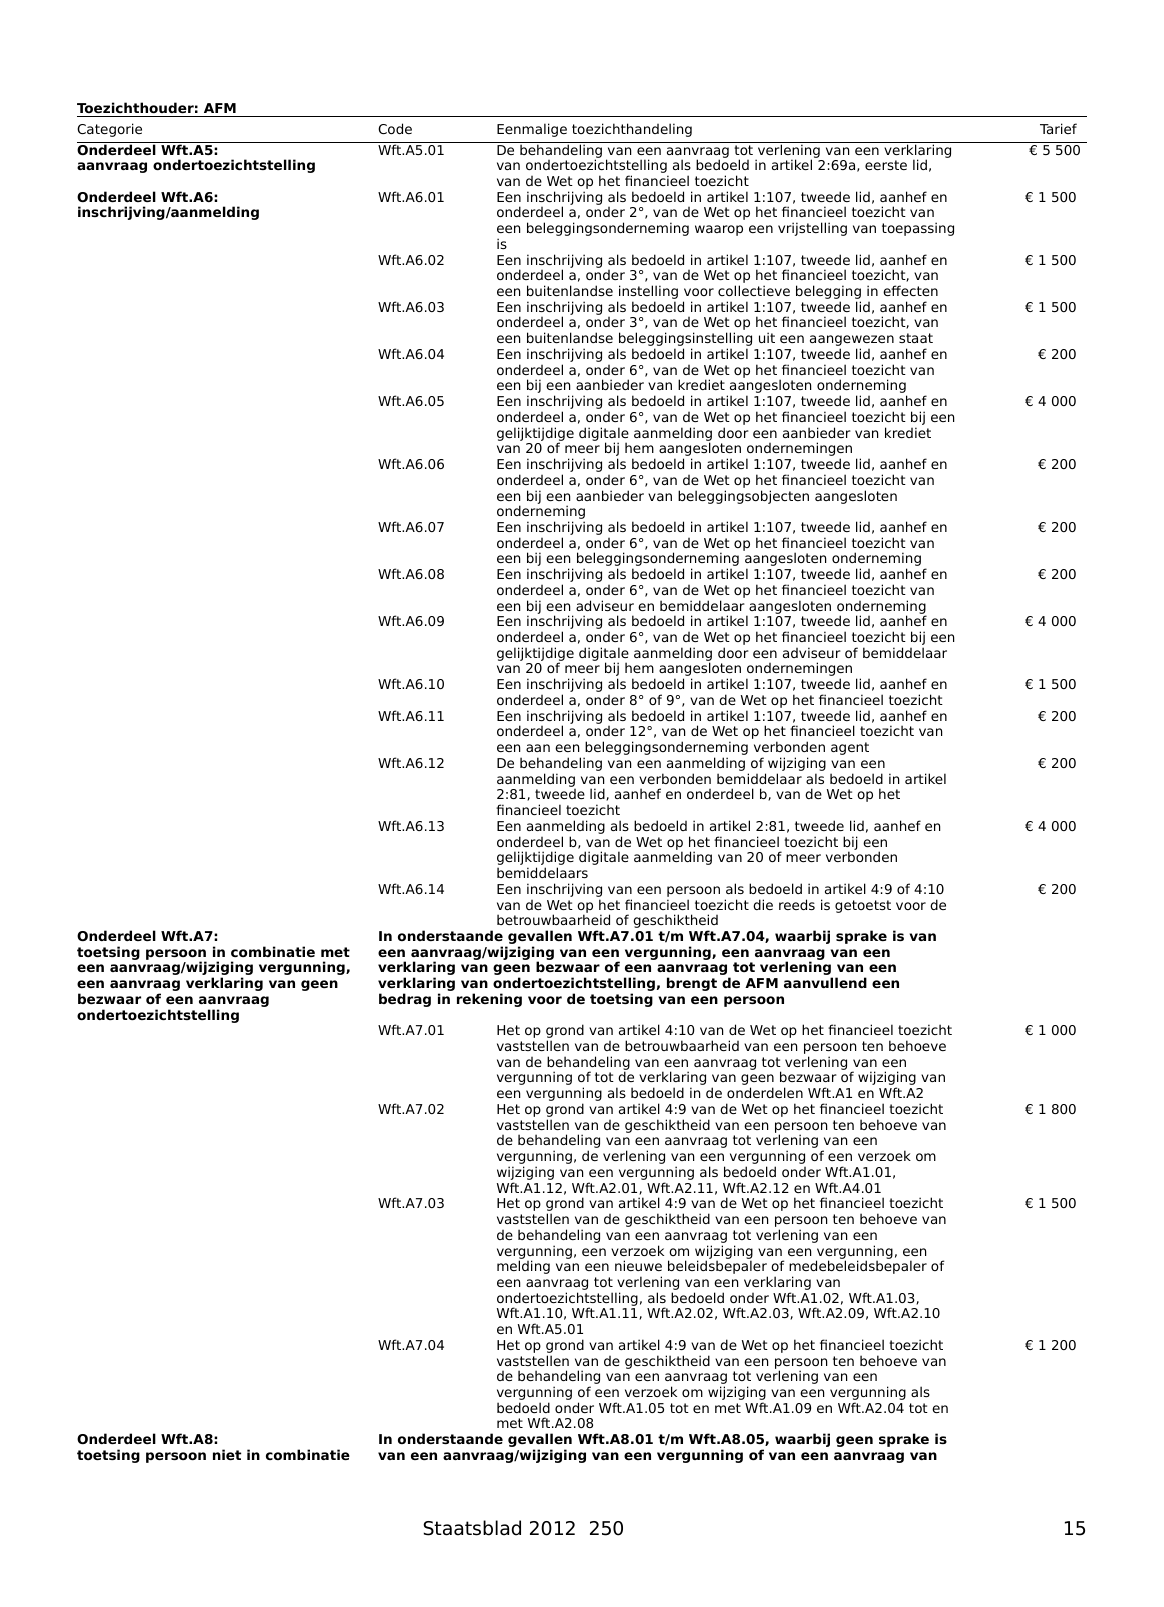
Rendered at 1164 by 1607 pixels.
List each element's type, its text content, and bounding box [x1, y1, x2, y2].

table_cell Wft.A7.02 [372, 1102, 490, 1196]
table_cell Wft.A7.04 [372, 1338, 490, 1432]
table_cell Categorie [77, 117, 372, 142]
table_cell € 1 000 [963, 1023, 1087, 1102]
table_cell Wft.A6.14 [372, 882, 490, 929]
table_cell Wft.A7.03 [372, 1196, 490, 1338]
table_cell Wft.A6.11 [372, 709, 490, 756]
table_cell Een aanmelding als bedoeld in artikel 2:81, tweede lid, aanhef en onderdeel b, van de Wet op het financieel toezicht bij een gelijktijdige digitale aanmelding van 20 of meer verbonden bemiddelaars [490, 819, 963, 882]
table_cell € 1 200 [963, 1338, 1087, 1432]
table_cell € 5 500 [963, 143, 1087, 189]
table_cell De behandeling van een aanmelding of wijziging van een aanmelding van een verbonden bemiddelaar als bedoeld in artikel 2:81, tweede lid, aanhef en onderdeel b, van de Wet op het financieel toezicht [490, 756, 963, 819]
table_cell Een inschrijving als bedoeld in artikel 1:107, tweede lid, aanhef en onderdeel a, onder 8° of 9°, van de Wet op het financieel toezicht [490, 677, 963, 708]
table_cell Het op grond van artikel 4:10 van de Wet op het financieel toezicht vaststellen van de betrouwbaarheid van een persoon ten behoeve van de behandeling van een aanvraag tot verlening van een vergunning of tot de verklaring van geen bezwaar of wijziging van een vergunning als bedoeld in de onderdelen Wft.A1 en Wft.A2 [490, 1023, 963, 1102]
table_cell [77, 819, 372, 882]
table_cell [77, 614, 372, 677]
table_cell € 1 500 [963, 190, 1087, 252]
table_cell Wft.A6.05 [372, 394, 490, 457]
table_cell Wft.A7.01 [372, 1023, 490, 1102]
table_cell Een inschrijving als bedoeld in artikel 1:107, tweede lid, aanhef en onderdeel a, onder 6°, van de Wet op het financieel toezicht van een bij een aanbieder van krediet aangesloten onderneming [490, 347, 963, 394]
table_cell In onderstaande gevallen Wft.A8.01 t/m Wft.A8.05, waarbij geen sprake is van een aanvraag/wijziging van een vergunning of van een aanvraag van [372, 1432, 963, 1463]
table_cell Onderdeel Wft.A5: aanvraag ondertoezichtstelling [77, 143, 372, 189]
table_cell [77, 1196, 372, 1338]
table_cell € 1 800 [963, 1102, 1087, 1196]
table_cell Eenmalige toezichthandeling [490, 117, 963, 142]
table_cell Onderdeel Wft.A7: toetsing persoon in combinatie met een aanvraag/wijziging vergunning, een aanvraag verklaring van geen bezwaar of een aanvraag ondertoezichtstelling [77, 929, 372, 1023]
table_cell [77, 520, 372, 567]
table_cell Wft.A6.09 [372, 614, 490, 677]
table_cell Het op grond van artikel 4:9 van de Wet op het financieel toezicht vaststellen van de geschiktheid van een persoon ten behoeve van de behandeling van een aanvraag tot verlening van een vergunning, de verlening van een vergunning of een verzoek om wijziging van een vergunning als bedoeld onder Wft.A1.01, Wft.A1.12, Wft.A2.01, Wft.A2.11, Wft.A2.12 en Wft.A4.01 [490, 1102, 963, 1196]
table_cell Wft.A6.12 [372, 756, 490, 819]
table_cell € 1 500 [963, 1196, 1087, 1338]
table_cell [77, 457, 372, 520]
table_cell Wft.A6.06 [372, 457, 490, 520]
table_cell Wft.A6.08 [372, 567, 490, 614]
table_cell Wft.A6.03 [372, 300, 490, 347]
table_cell [77, 1023, 372, 1102]
table_cell [77, 756, 372, 819]
table_cell [77, 1338, 372, 1432]
table_cell Een inschrijving als bedoeld in artikel 1:107, tweede lid, aanhef en onderdeel a, onder 3°, van de Wet op het financieel toezicht, van een buitenlandse beleggingsinstelling uit een aangewezen staat [490, 300, 963, 347]
table_cell € 4 000 [963, 819, 1087, 882]
table_cell In onderstaande gevallen Wft.A7.01 t/m Wft.A7.04, waarbij sprake is van een aanvraag/wijziging van een vergunning, een aanvraag van een verklaring van geen bezwaar of een aanvraag tot verlening van een verklaring van ondertoezichtstelling, brengt de AFM aanvullend een bedrag in rekening voor de toetsing van een persoon [372, 929, 963, 1023]
table_cell € 200 [963, 457, 1087, 520]
table_cell [963, 1432, 1087, 1463]
table_cell Wft.A6.13 [372, 819, 490, 882]
table_cell Een inschrijving als bedoeld in artikel 1:107, tweede lid, aanhef en onderdeel a, onder 6°, van de Wet op het financieel toezicht van een bij een adviseur en bemiddelaar aangesloten onderneming [490, 567, 963, 614]
table_cell [77, 1102, 372, 1196]
table_cell Wft.A5.01 [372, 143, 490, 189]
table_cell € 1 500 [963, 300, 1087, 347]
table_cell € 200 [963, 347, 1087, 394]
table_cell Wft.A6.10 [372, 677, 490, 708]
table_cell Een inschrijving als bedoeld in artikel 1:107, tweede lid, aanhef en onderdeel a, onder 6°, van de Wet op het financieel toezicht bij een gelijktijdige digitale aanmelding door een adviseur of bemiddelaar van 20 of meer bij hem aangesloten ondernemingen [490, 614, 963, 677]
table_cell € 4 000 [963, 614, 1087, 677]
table_cell € 200 [963, 520, 1087, 567]
table_cell [77, 300, 372, 347]
table_cell Een inschrijving als bedoeld in artikel 1:107, tweede lid, aanhef en onderdeel a, onder 6°, van de Wet op het financieel toezicht bij een gelijktijdige digitale aanmelding door een aanbieder van krediet van 20 of meer bij hem aangesloten ondernemingen [490, 394, 963, 457]
table_cell Het op grond van artikel 4:9 van de Wet op het financieel toezicht vaststellen van de geschiktheid van een persoon ten behoeve van de behandeling van een aanvraag tot verlening van een vergunning, een verzoek om wijziging van een vergunning, een melding van een nieuwe beleidsbepaler of medebeleidsbepaler of een aanvraag tot verlening van een verklaring van ondertoezichtstelling, als bedoeld onder Wft.A1.02, Wft.A1.03, Wft.A1.10, Wft.A1.11, Wft.A2.02, Wft.A2.03, Wft.A2.09, Wft.A2.10 en Wft.A5.01 [490, 1196, 963, 1338]
table_cell Onderdeel Wft.A6: inschrijving/aanmelding [77, 190, 372, 252]
table_cell Wft.A6.01 [372, 190, 490, 252]
table_cell [963, 929, 1087, 1023]
table_cell Wft.A6.04 [372, 347, 490, 394]
table_cell Wft.A6.07 [372, 520, 490, 567]
table_cell € 200 [963, 882, 1087, 929]
table_cell [77, 394, 372, 457]
table_cell [77, 347, 372, 394]
table_cell € 1 500 [963, 253, 1087, 299]
table_cell Het op grond van artikel 4:9 van de Wet op het financieel toezicht vaststellen van de geschiktheid van een persoon ten behoeve van de behandeling van een aanvraag tot verlening van een vergunning of een verzoek om wijziging van een vergunning als bedoeld onder Wft.A1.05 tot en met Wft.A1.09 en Wft.A2.04 tot en met Wft.A2.08 [490, 1338, 963, 1432]
table_cell Een inschrijving van een persoon als bedoeld in artikel 4:9 of 4:10 van de Wet op het financieel toezicht die reeds is getoetst voor de betrouwbaarheid of geschiktheid [490, 882, 963, 929]
table_cell [77, 709, 372, 756]
table_cell De behandeling van een aanvraag tot verlening van een verklaring van ondertoezichtstelling als bedoeld in artikel 2:69a, eerste lid, van de Wet op het financieel toezicht [490, 143, 963, 189]
table_cell € 4 000 [963, 394, 1087, 457]
table_cell Wft.A6.02 [372, 253, 490, 299]
table_cell Een inschrijving als bedoeld in artikel 1:107, tweede lid, aanhef en onderdeel a, onder 2°, van de Wet op het financieel toezicht van een beleggingsonderneming waarop een vrijstelling van toepassing is [490, 190, 963, 252]
table_cell [77, 677, 372, 708]
table_header Toezichthouder: AFM [77, 100, 1087, 116]
table_cell € 200 [963, 567, 1087, 614]
table_cell Onderdeel Wft.A8: toetsing persoon niet in combinatie [77, 1432, 372, 1463]
table_cell € 1 500 [963, 677, 1087, 708]
table_cell [77, 567, 372, 614]
table_cell Een inschrijving als bedoeld in artikel 1:107, tweede lid, aanhef en onderdeel a, onder 3°, van de Wet op het financieel toezicht, van een buitenlandse instelling voor collectieve belegging in effecten [490, 253, 963, 299]
table_cell € 200 [963, 756, 1087, 819]
table_cell Tarief [963, 117, 1087, 142]
table_cell € 200 [963, 709, 1087, 756]
table_cell Code [372, 117, 490, 142]
table_cell [77, 882, 372, 929]
table_cell Een inschrijving als bedoeld in artikel 1:107, tweede lid, aanhef en onderdeel a, onder 6°, van de Wet op het financieel toezicht van een bij een beleggingsonderneming aangesloten onderneming [490, 520, 963, 567]
table_cell Een inschrijving als bedoeld in artikel 1:107, tweede lid, aanhef en onderdeel a, onder 12°, van de Wet op het financieel toezicht van een aan een beleggingsonderneming verbonden agent [490, 709, 963, 756]
table_cell Een inschrijving als bedoeld in artikel 1:107, tweede lid, aanhef en onderdeel a, onder 6°, van de Wet op het financieel toezicht van een bij een aanbieder van beleggingsobjecten aangesloten onderneming [490, 457, 963, 520]
table_cell [77, 253, 372, 299]
